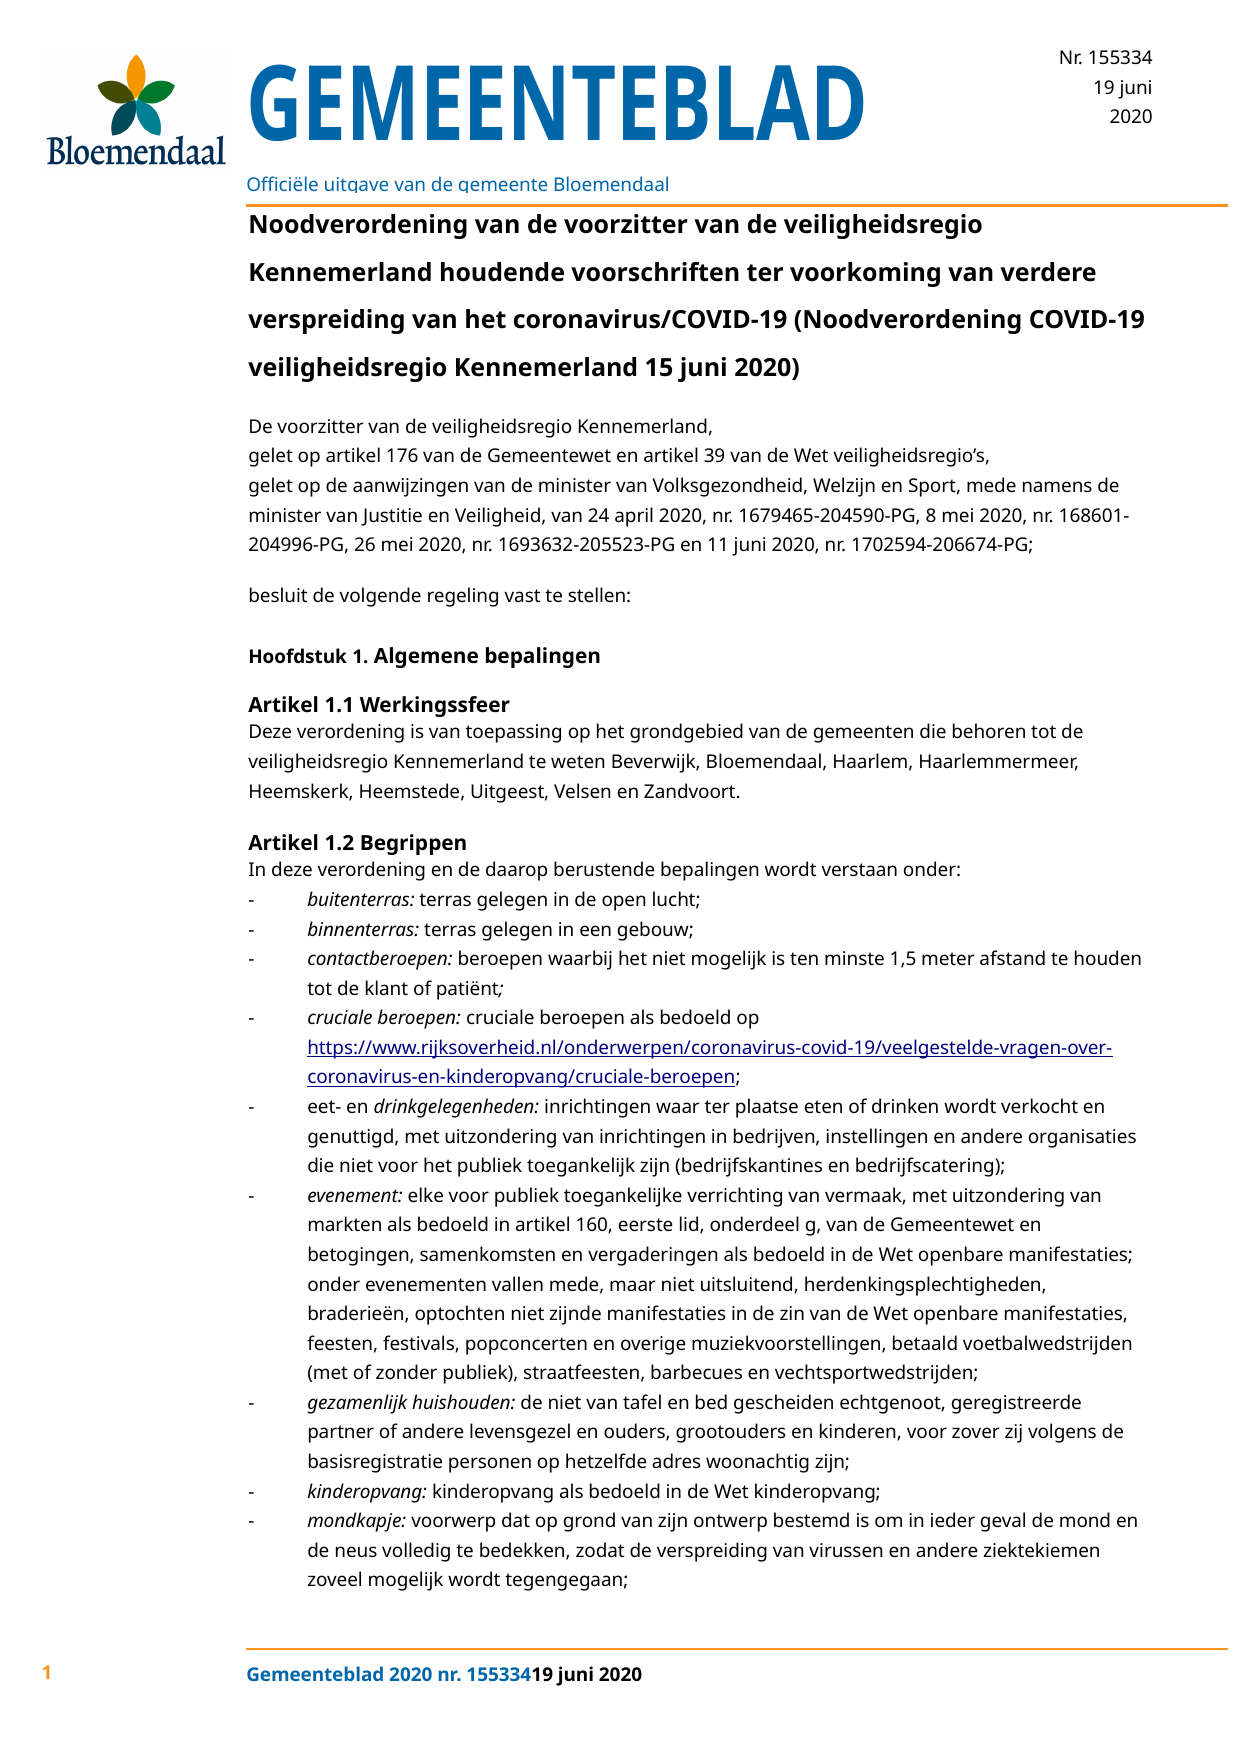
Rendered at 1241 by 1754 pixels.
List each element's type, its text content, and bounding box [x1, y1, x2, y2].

list eet- en drinkgelegenheden: inrichtingen waar ter plaatse eten of drinken wordt verkocht en genuttigd, met uitzondering van inrichtingen in bedrijven, instellingen en andere organisaties die niet voor het publiek toegankelijk zijn (bedrijfskantines en bedrijfscatering); [248, 1093, 1152, 1178]
text Hoofdstuk 1. Algemene bepalingen [248, 641, 1152, 669]
text Deze verordening is van toepassing op het grondgebied van de gemeenten die behoren tot de veiligheidsregio Kennemerland te weten Beverwijk, Bloemendaal, Haarlem, Haarlemmermeer, Heemskerk, Heemstede, Uitgeest, Velsen en Zandvoort. [248, 719, 1152, 803]
text besluit de volgende regeling vast te stellen: [248, 582, 1152, 607]
list cruciale beroepen: cruciale beroepen als bedoeld op https://www.rijksoverheid.nl/onderwerpen/coronavirus-covid-19/veelgestelde-vragen-over-coronavirus-en-kinderopvang/cruciale-beroepen; [248, 1004, 1152, 1089]
list evenement: elke voor publiek toegankelijke verrichting van vermaak, met uitzondering van markten als bedoeld in artikel 160, eerste lid, onderdeel g, van de Gemeentewet en betogingen, samenkomsten en vergaderingen als bedoeld in de Wet openbare manifestaties; onder evenementen vallen mede, maar niet uitsluitend, herdenkingsplechtigheden, braderieën, optochten niet zijnde manifestaties in de zin van de Wet openbare manifestaties, feesten, festivals, popconcerten en overige muziekvoorstellingen, betaald voetbalwedstrijden (met of zonder publiek), straatfeesten, barbecues en vechtsportwedstrijden; [248, 1182, 1152, 1385]
text Artikel 1.2 Begrippen [248, 828, 1152, 857]
list contactberoepen: beroepen waarbij het niet mogelijk is ten minste 1,5 meter afstand te houden tot de klant of patiënt; [248, 945, 1152, 1001]
text In deze verordening en de daarop berustende bepalingen wordt verstaan onder: [248, 857, 1152, 882]
text gelet op de aanwijzingen van de minister van Volksgezondheid, Welzijn en Sport, mede namens de minister van Justitie en Veiligheid, van 24 april 2020, nr. 1679465-204590-PG, 8 mei 2020, nr. 168601-204996-PG, 26 mei 2020, nr. 1693632-205523-PG en 11 juni 2020, nr. 1702594-206674-PG; [248, 472, 1152, 557]
list kinderopvang: kinderopvang als bedoeld in de Wet kinderopvang; [248, 1478, 1152, 1504]
list buitenterras: terras gelegen in de open lucht; [248, 886, 1152, 912]
text Noodverordening van de voorzitter van de veiligheidsregio Kennemerland houdende voorschriften ter voorkoming van verdere verspreiding van het coronavirus/COVID-19 (Noodverordening COVID-19 veiligheidsregio Kennemerland 15 juni 2020) [248, 207, 1152, 384]
list binnenterras: terras gelegen in een gebouw; [248, 916, 1152, 942]
text gelet op artikel 176 van de Gemeentewet en artikel 39 van de Wet veiligheidsregio’s, [248, 443, 1152, 468]
text Artikel 1.1 Werkingssfeer [248, 690, 1152, 719]
list gezamenlijk huishouden: de niet van tafel en bed gescheiden echtgenoot, geregistreerde partner of andere levensgezel en ouders, grootouders en kinderen, voor zover zij volgens de basisregistratie personen op hetzelfde adres woonachtig zijn; [248, 1389, 1152, 1474]
list mondkapje: voorwerp dat op grond van zijn ontwerp bestemd is om in ieder geval de mond en de neus volledig te bedekken, zodat de verspreiding van virussen en andere ziektekiemen zoveel mogelijk wordt tegengegaan; [248, 1507, 1152, 1592]
text De voorzitter van de veiligheidsregio Kennemerland, [248, 413, 1152, 439]
picture [41, 47, 231, 172]
